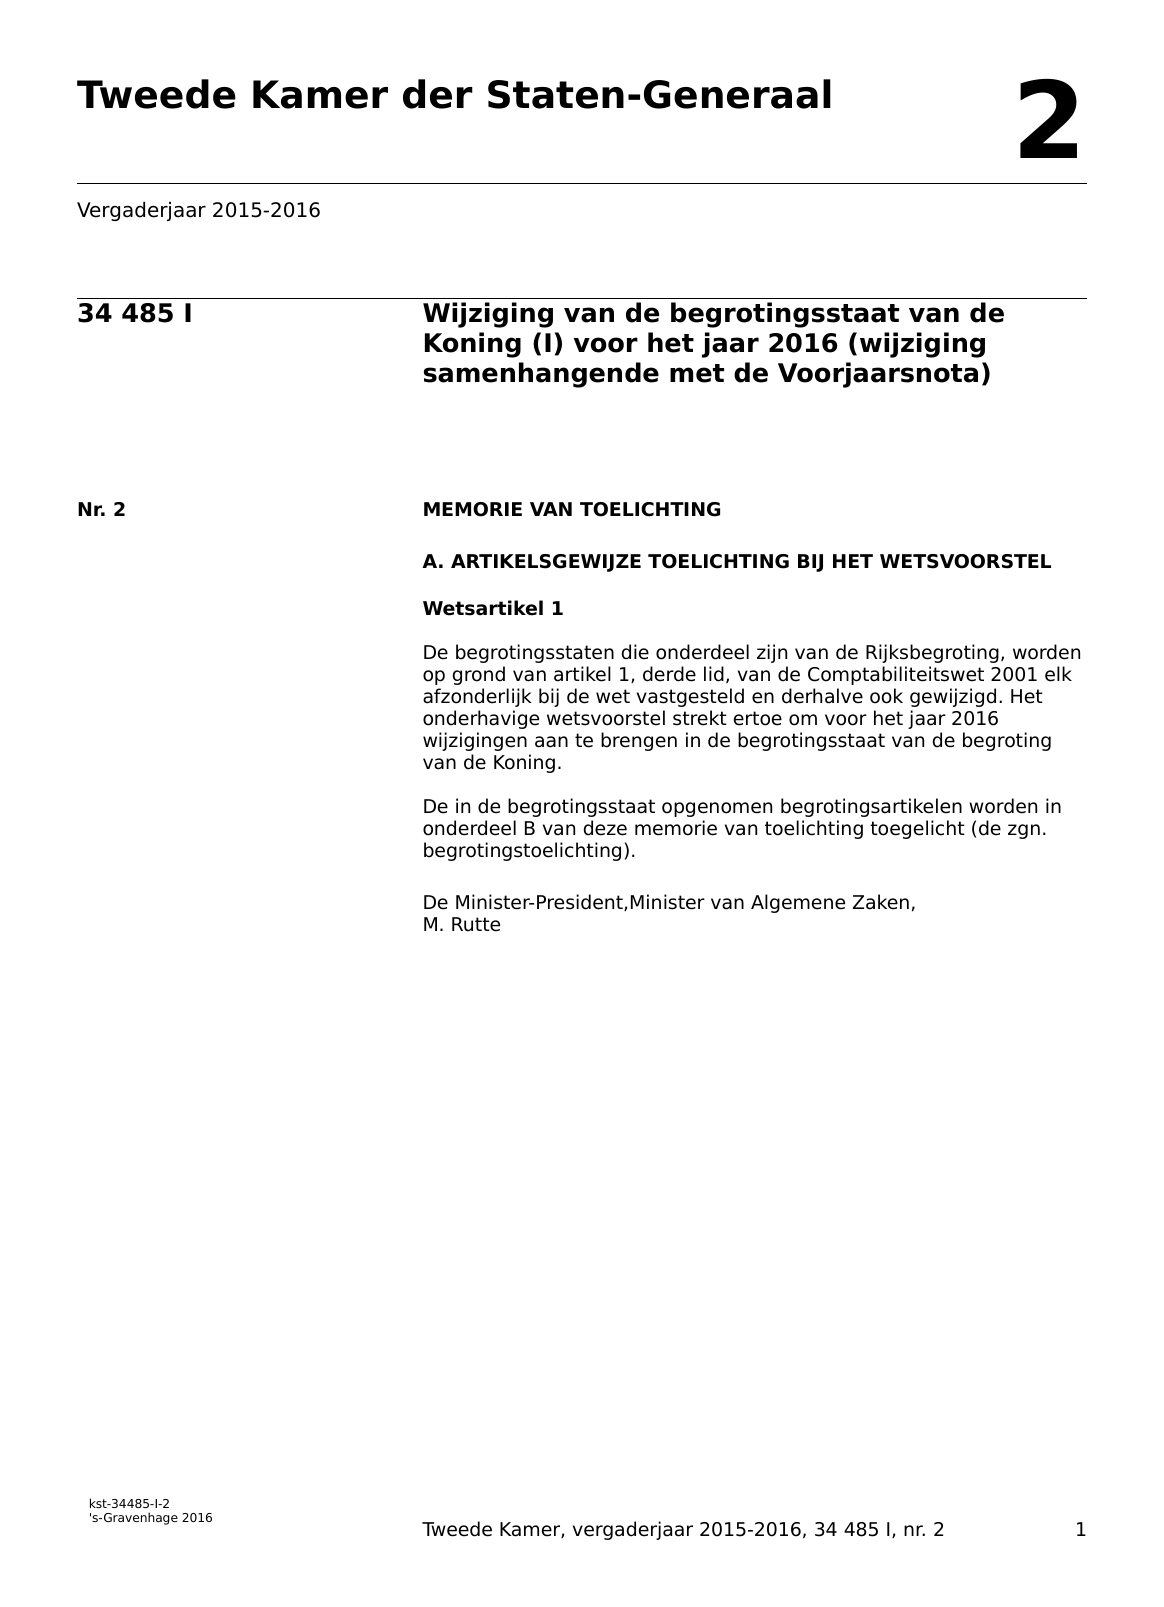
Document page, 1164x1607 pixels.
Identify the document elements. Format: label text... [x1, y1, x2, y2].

text De Minister-President,Minister van Algemene Zaken, M. Rutte [422, 892, 1087, 936]
text kst-34485-I-2 [88, 1497, 323, 1511]
table_header 2 [886, 59, 1087, 183]
table_header Tweede Kamer der Staten-Generaal [77, 59, 886, 183]
subtitle Nr. 2 MEMORIE VAN TOELICHTING [77, 499, 1087, 521]
table_cell Vergaderjaar 2015-2016 [77, 184, 1087, 298]
text 's-Gravenhage 2016 [88, 1511, 323, 1525]
subtitle A. ARTIKELSGEWIJZE TOELICHTING BIJ HET WETSVOORSTEL [422, 551, 1087, 573]
subtitle 34 485 I Wijziging van de begrotingsstaat van de Koning (I) voor het jaar 2016 (wijziging samenhangende met de Voorjaarsnota) [77, 299, 1087, 388]
text De begrotingsstaten die onderdeel zijn van de Rijksbegroting, worden op grond van artikel 1, derde lid, van de Comptabiliteitswet 2001 elk afzonderlijk bij de wet vastgesteld en derhalve ook gewijzigd. Het onderhavige wetsvoorstel strekt ertoe om voor het jaar 2016 wijzigingen aan te brengen in de begrotingsstaat van de begroting van de Koning. [422, 642, 1087, 774]
text De in de begrotingsstaat opgenomen begrotingsartikelen worden in onderdeel B van deze memorie van toelichting toegelicht (de zgn. begrotingstoelichting). [422, 796, 1087, 862]
subtitle Wetsartikel 1 [422, 598, 1087, 620]
